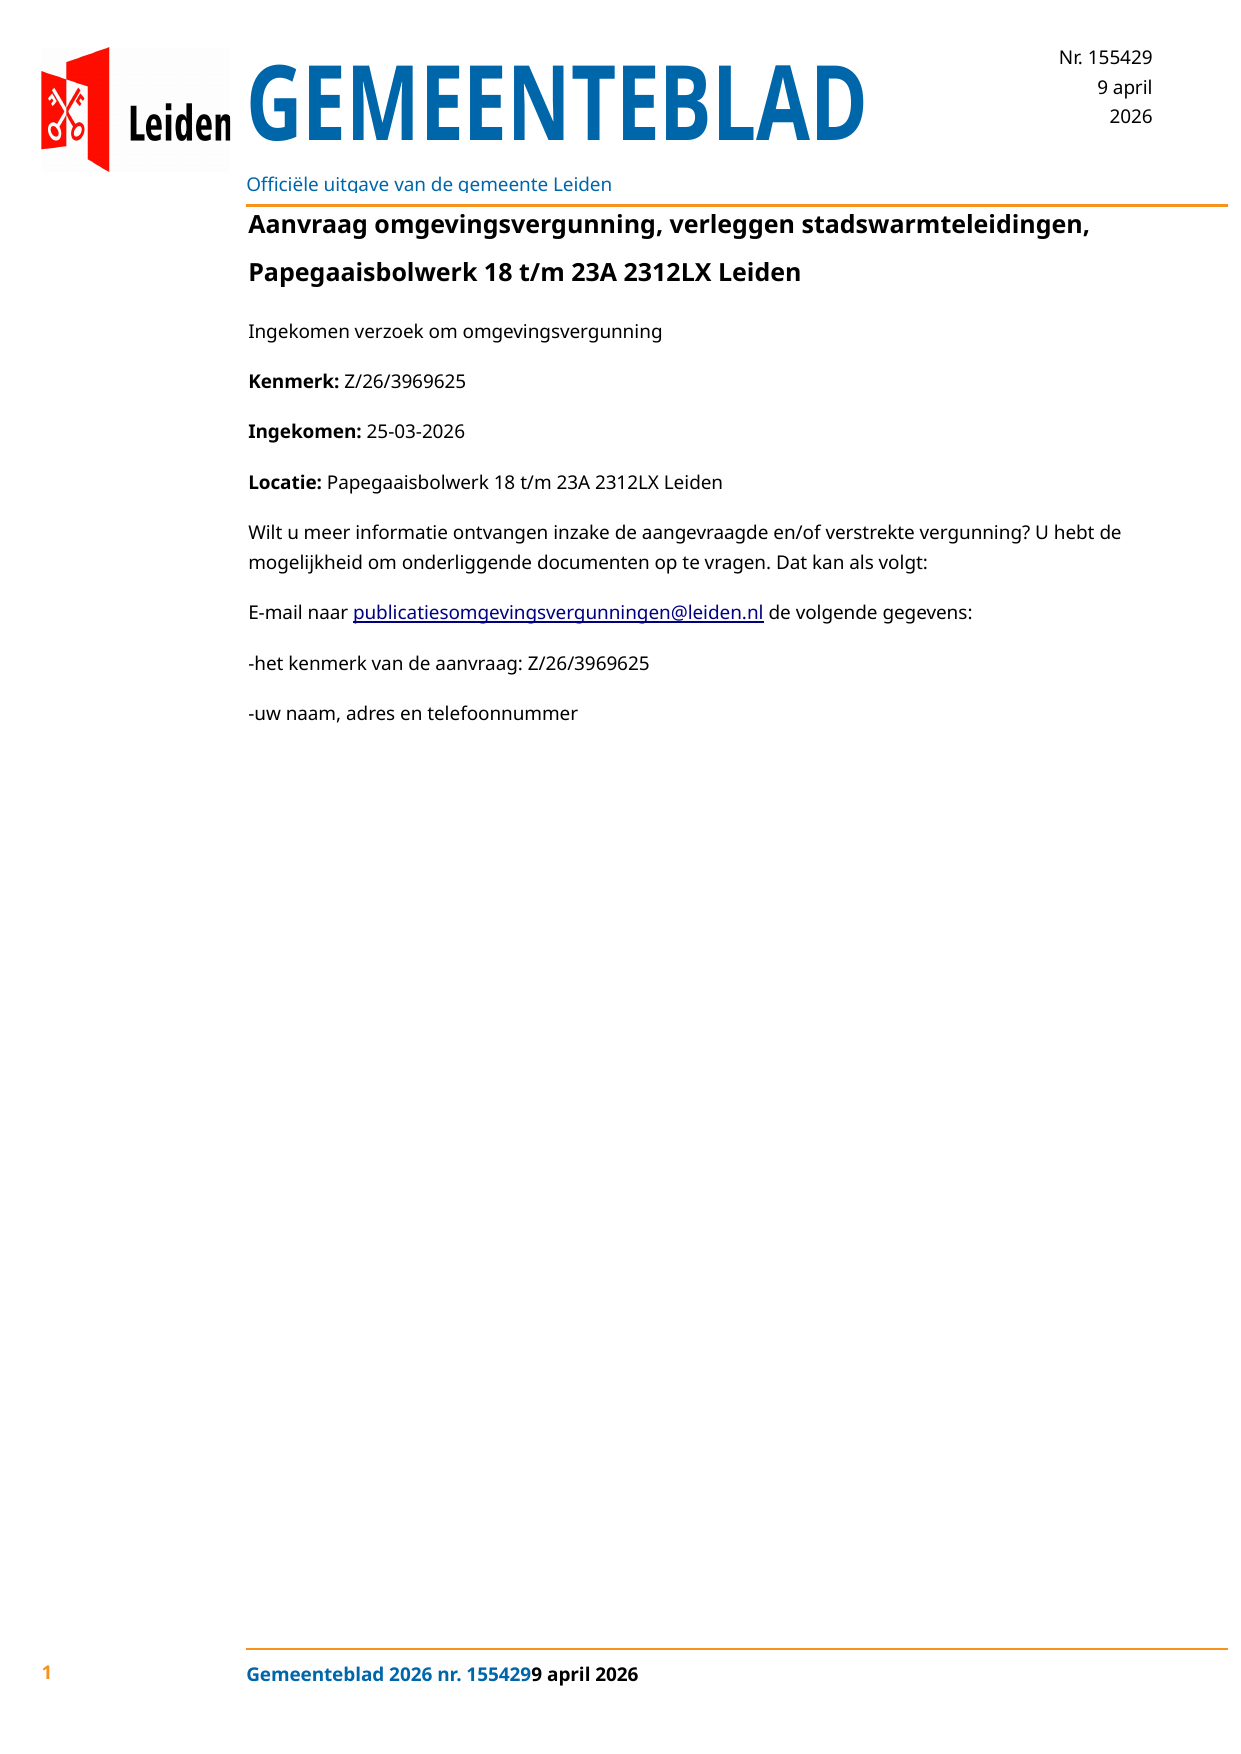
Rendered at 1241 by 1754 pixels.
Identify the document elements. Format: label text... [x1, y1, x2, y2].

text Kenmerk: Z/26/3969625 [248, 368, 1152, 394]
text Ingekomen verzoek om omgevingsvergunning [248, 318, 1152, 344]
text Locatie: Papegaaisbolwerk 18 t/m 23A 2312LX Leiden [248, 469, 1152, 495]
text Wilt u meer informatie ontvangen inzake de aangevraagde en/of verstrekte vergunning? U hebt de mogelijkheid om onderliggende documenten op te vragen. Dat kan als volgt: [248, 519, 1152, 575]
text Aanvraag omgevingsvergunning, verleggen stadswarmteleidingen, Papegaaisbolwerk 18 t/m 23A 2312LX Leiden [248, 207, 1152, 288]
picture [41, 47, 231, 172]
text -het kenmerk van de aanvraag: Z/26/3969625 [248, 650, 1152, 676]
text Ingekomen: 25-03-2026 [248, 419, 1152, 444]
text E-mail naar publicatiesomgevingsvergunningen@leiden.nl de volgende gegevens: [248, 599, 1152, 625]
text -uw naam, adres en telefoonnummer [248, 700, 1152, 726]
